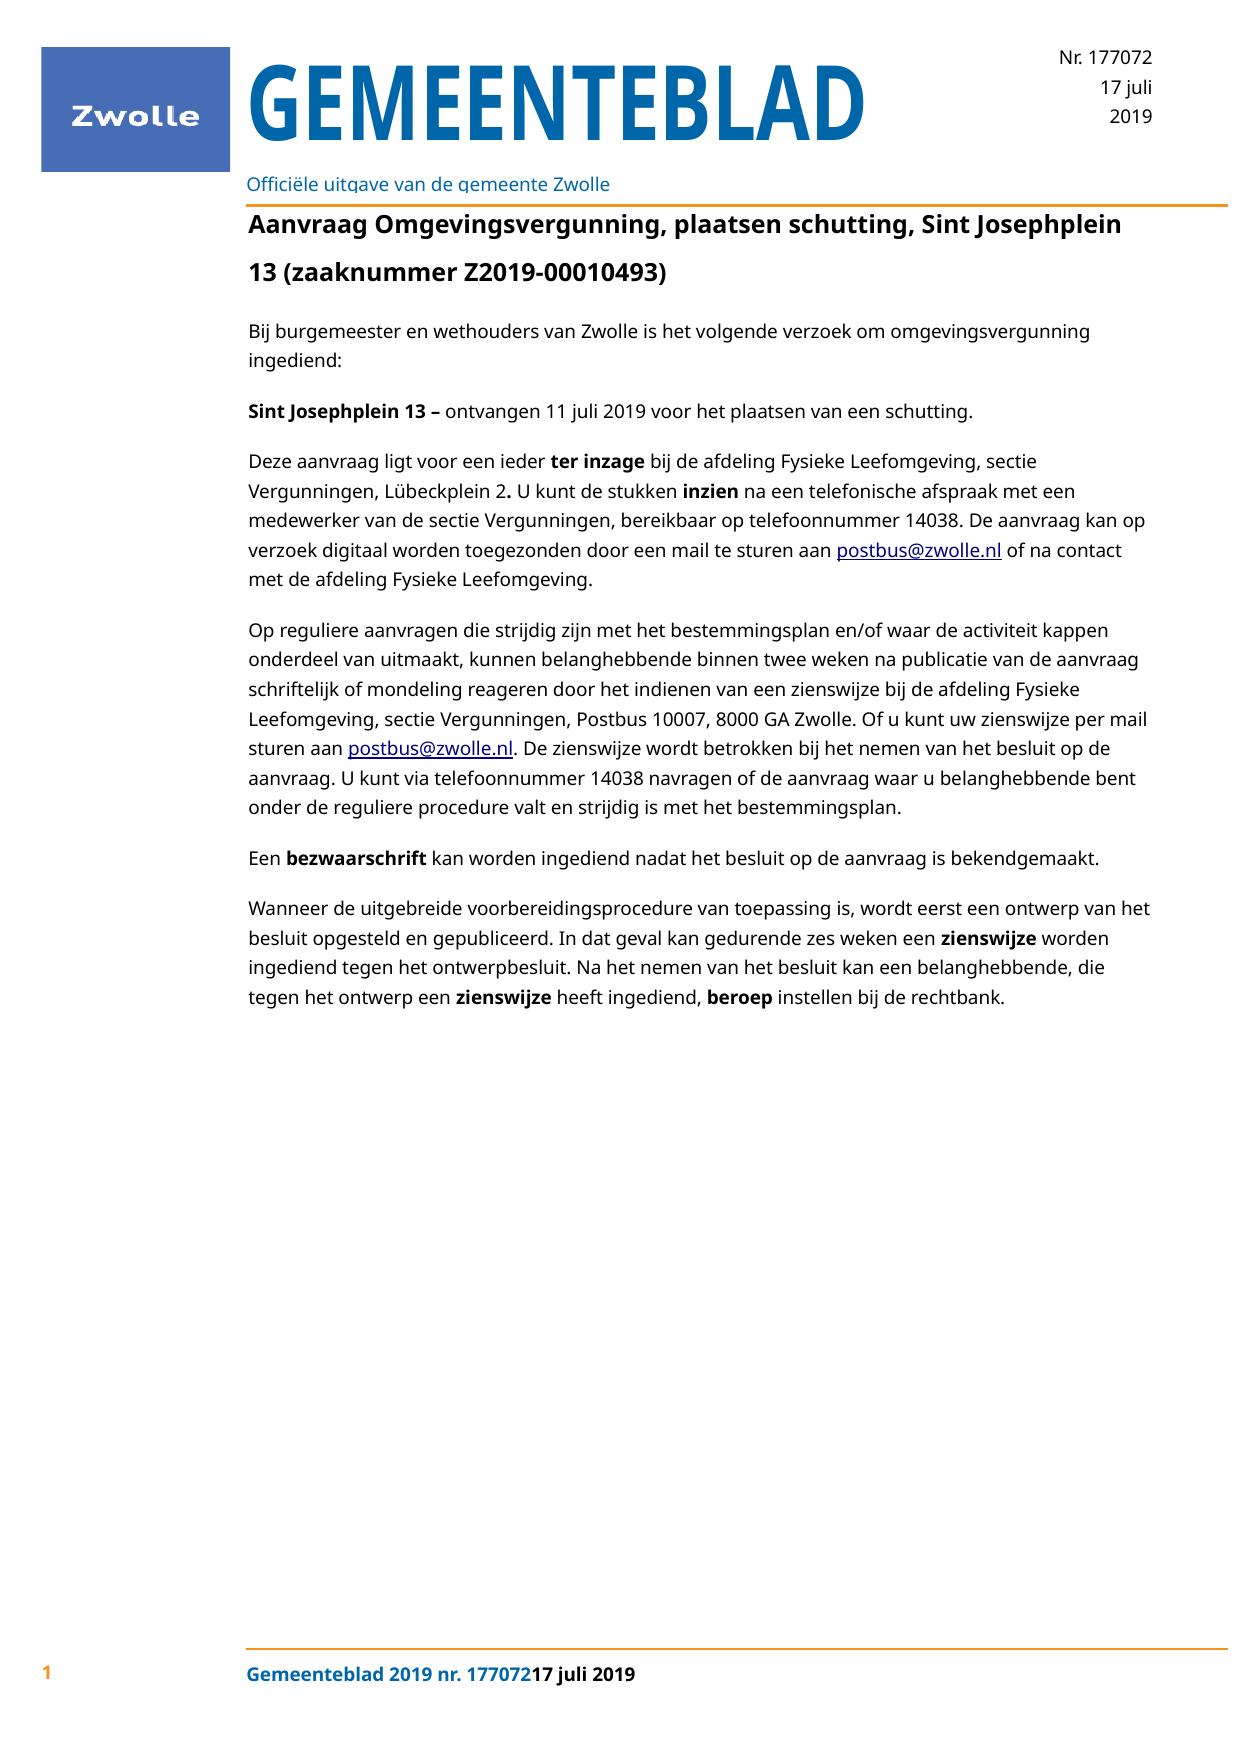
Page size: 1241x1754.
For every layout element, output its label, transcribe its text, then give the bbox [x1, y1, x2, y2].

text Aanvraag Omgevingsvergunning, plaatsen schutting, Sint Josephplein 13 (zaaknummer Z2019-00010493) [248, 207, 1152, 288]
text Bij burgemeester en wethouders van Zwolle is het volgende verzoek om omgevingsvergunning ingediend: [248, 318, 1152, 373]
picture [41, 47, 231, 172]
text Deze aanvraag ligt voor een ieder ter inzage bij de afdeling Fysieke Leefomgeving, sectie Vergunningen, Lübeckplein 2. U kunt de stukken inzien na een telefonische afspraak met een medewerker van de sectie Vergunningen, bereikbaar op telefoonnummer 14038. De aanvraag kan op verzoek digitaal worden toegezonden door een mail te sturen aan postbus@zwolle.nl of na contact met de afdeling Fysieke Leefomgeving. [248, 448, 1152, 592]
text Een bezwaarschrift kan worden ingediend nadat het besluit op de aanvraag is bekendgemaakt. [248, 845, 1152, 871]
text Op reguliere aanvragen die strijdig zijn met het bestemmingsplan en/of waar de activiteit kappen onderdeel van uitmaakt, kunnen belanghebbende binnen twee weken na publicatie van de aanvraag schriftelijk of mondeling reageren door het indienen van een zienswijze bij de afdeling Fysieke Leefomgeving, sectie Vergunningen, Postbus 10007, 8000 GA Zwolle. Of u kunt uw zienswijze per mail sturen aan postbus@zwolle.nl. De zienswijze wordt betrokken bij het nemen van het besluit op de aanvraag. U kunt via telefoonnummer 14038 navragen of de aanvraag waar u belanghebbende bent onder de reguliere procedure valt en strijdig is met het bestemmingsplan. [248, 617, 1152, 820]
text Sint Josephplein 13 – ontvangen 11 juli 2019 voor het plaatsen van een schutting. [248, 398, 1152, 424]
text Wanneer de uitgebreide voorbereidingsprocedure van toepassing is, wordt eerst een ontwerp van het besluit opgesteld en gepubliceerd. In dat geval kan gedurende zes weken een zienswijze worden ingediend tegen het ontwerpbesluit. Na het nemen van het besluit kan een belanghebbende, die tegen het ontwerp een zienswijze heeft ingediend, beroep instellen bij de rechtbank. [248, 895, 1152, 1010]
